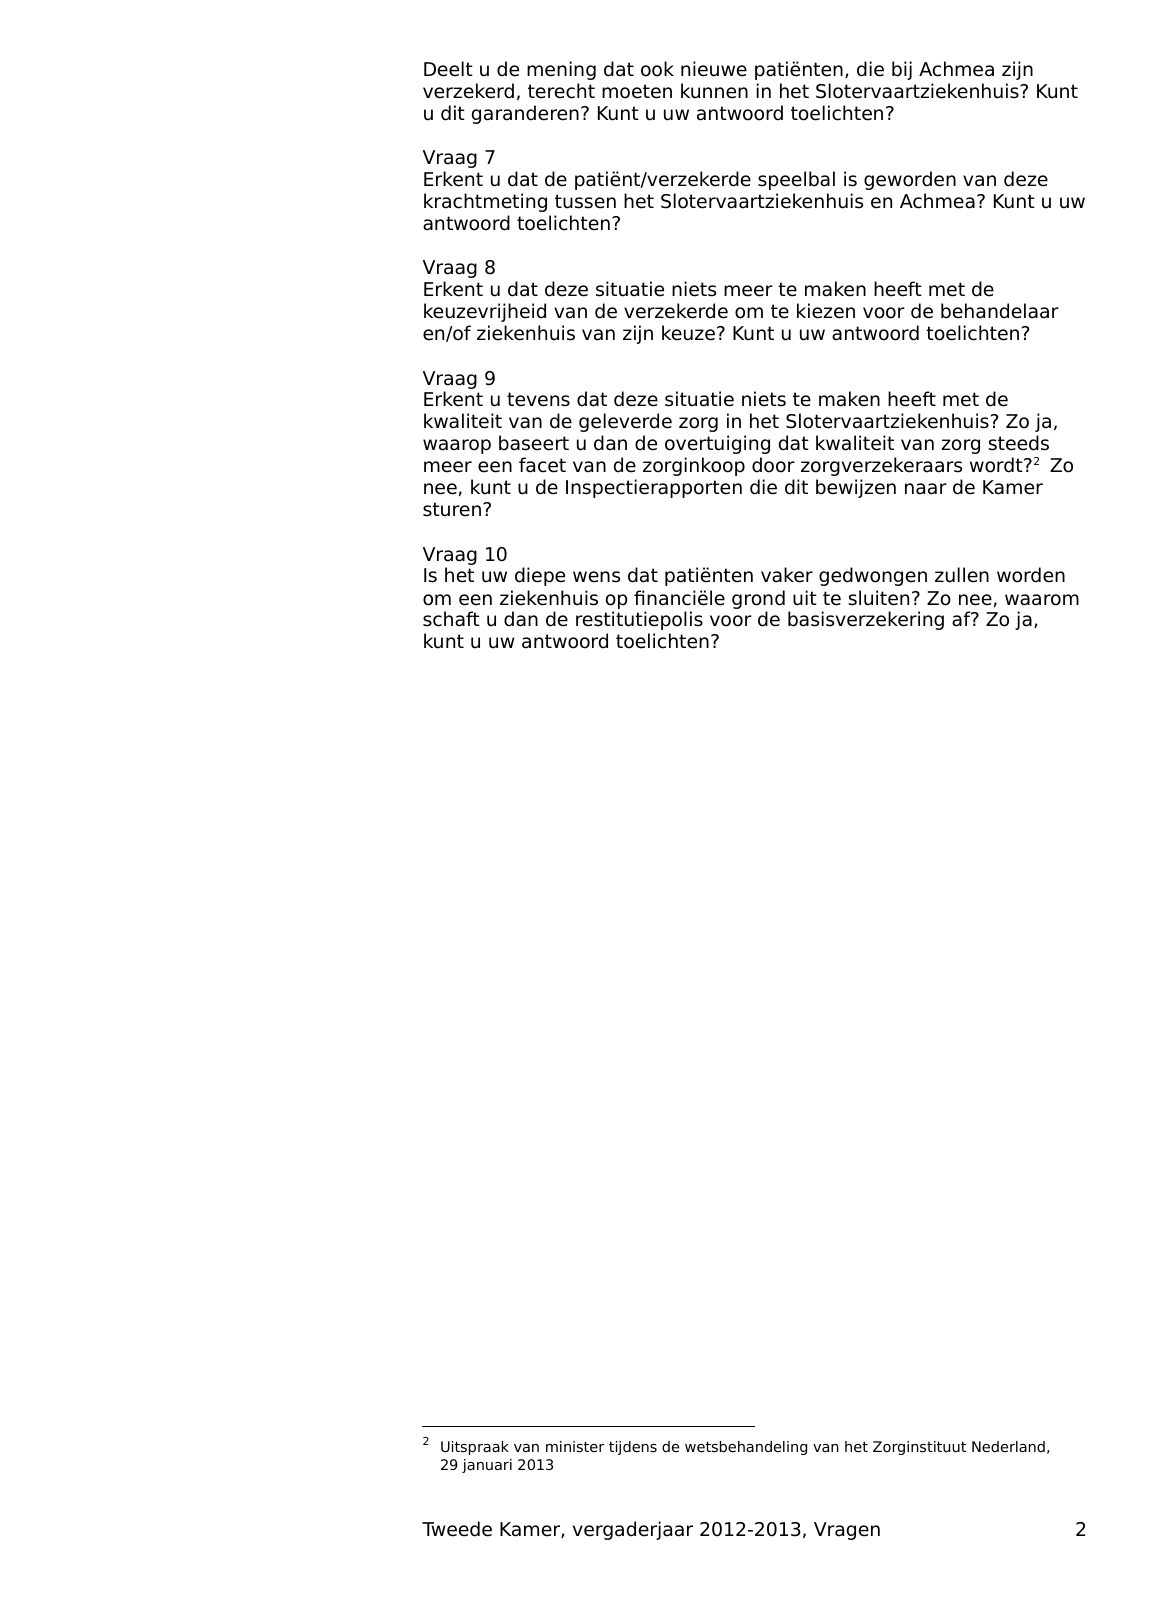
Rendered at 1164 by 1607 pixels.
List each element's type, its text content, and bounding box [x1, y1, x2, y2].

text Erkent u tevens dat deze situatie niets te maken heeft met de kwaliteit van de geleverde zorg in het Slotervaartziekenhuis? Zo ja, waarop baseert u dan de overtuiging dat kwaliteit van zorg steeds meer een facet van de zorginkoop door zorgverzekeraars wordt? Zo nee, kunt u de Inspectierapporten die dit bewijzen naar de Kamer sturen? [422, 389, 1087, 521]
text Erkent u dat deze situatie niets meer te maken heeft met de keuzevrijheid van de verzekerde om te kiezen voor de behandelaar en/of ziekenhuis van zijn keuze? Kunt u uw antwoord toelichten? [422, 279, 1087, 345]
text Erkent u dat de patiënt/verzekerde speelbal is geworden van deze krachtmeting tussen het Slotervaartziekenhuis en Achmea? Kunt u uw antwoord toelichten? [422, 169, 1087, 235]
text Vraag 8 [422, 257, 1087, 279]
text Vraag 10 [422, 543, 1087, 565]
text Deelt u de mening dat ook nieuwe patiënten, die bij Achmea zijn verzekerd, terecht moeten kunnen in het Slotervaartziekenhuis? Kunt u dit garanderen? Kunt u uw antwoord toelichten? [422, 59, 1087, 125]
text Uitspraak van minister tijdens de wetsbehandeling van het Zorginstituut Nederland, 29 januari 2013 [422, 1435, 1087, 1474]
text Vraag 9 [422, 367, 1087, 389]
text Vraag 7 [422, 147, 1087, 169]
text Is het uw diepe wens dat patiënten vaker gedwongen zullen worden om een ziekenhuis op financiële grond uit te sluiten? Zo nee, waarom schaft u dan de restitutiepolis voor de basisverzekering af? Zo ja, kunt u uw antwoord toelichten? [422, 565, 1087, 653]
